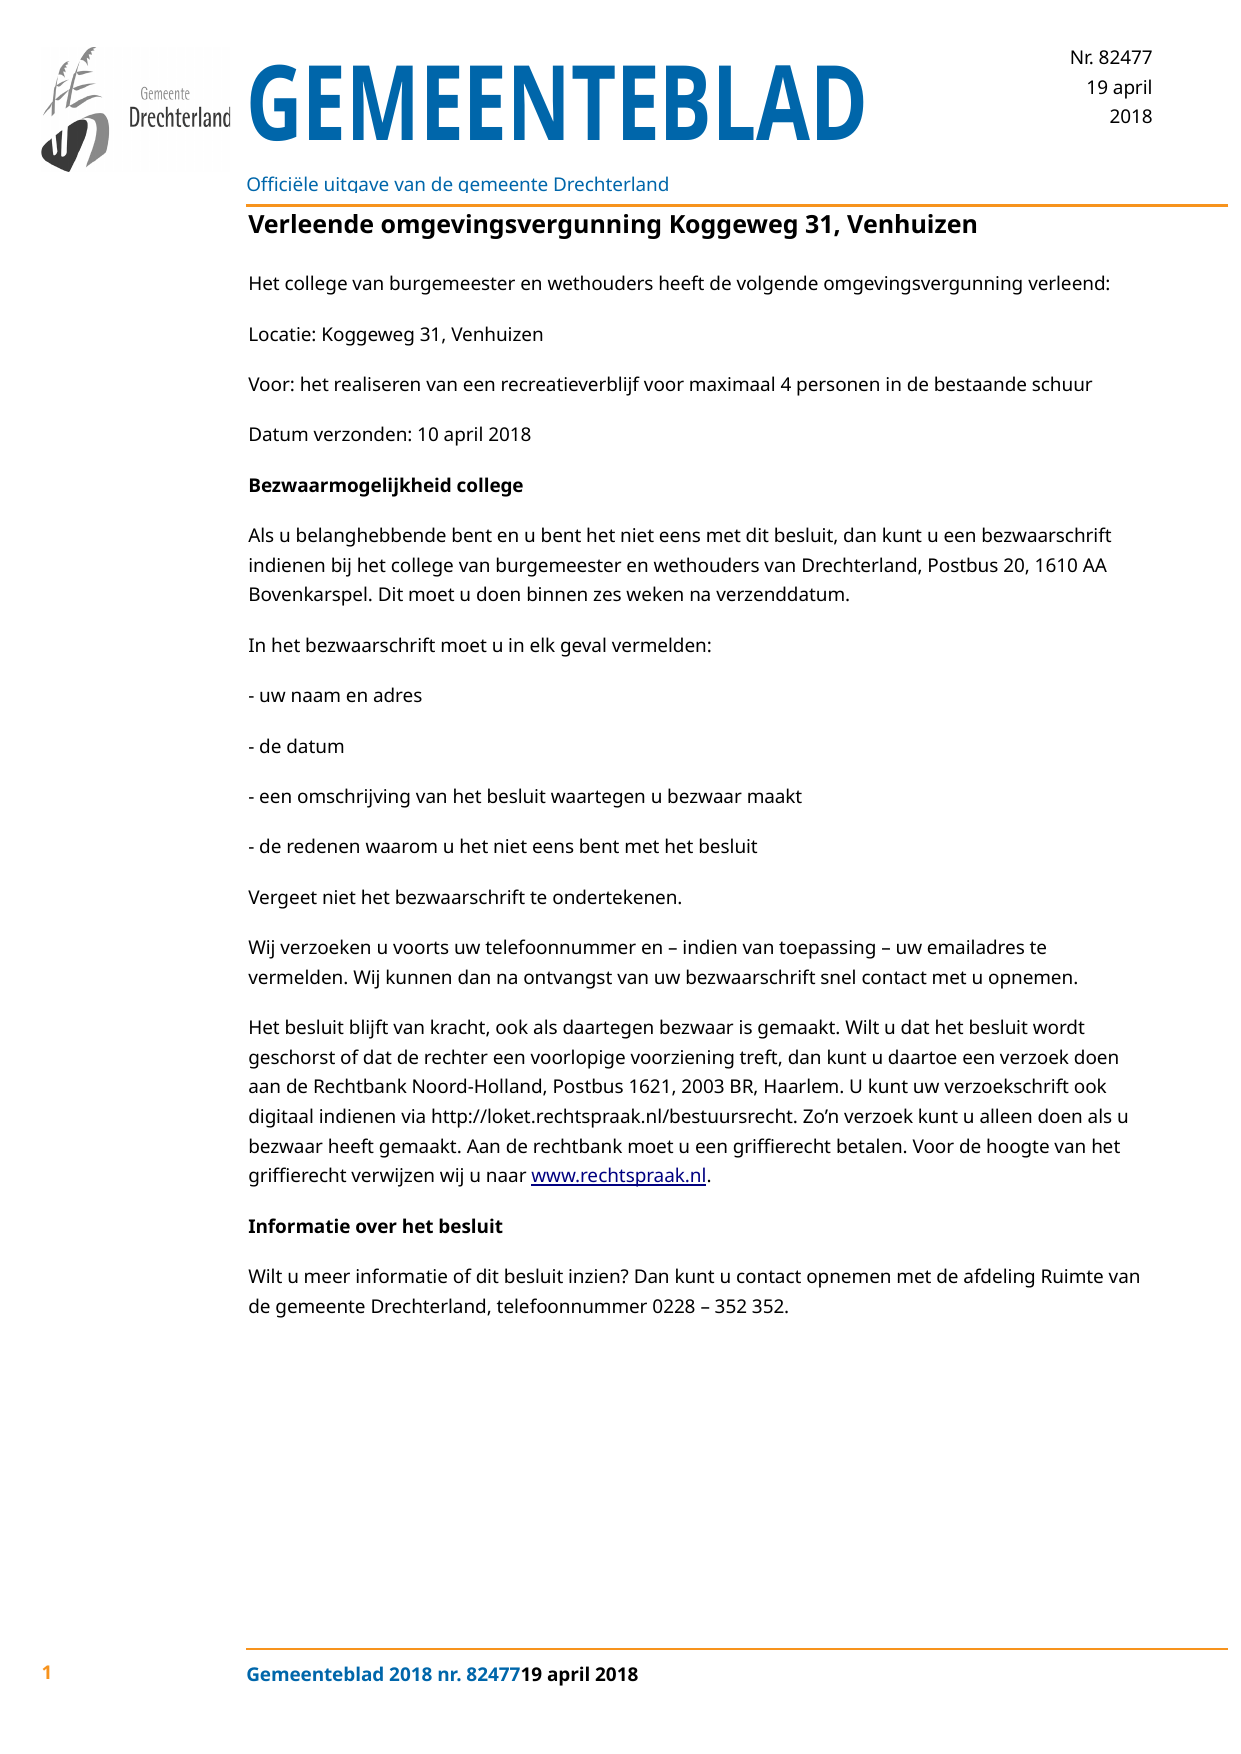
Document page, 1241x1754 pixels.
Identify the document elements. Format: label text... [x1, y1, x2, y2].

text Locatie: Koggeweg 31, Venhuizen [248, 321, 1152, 346]
text Wij verzoeken u voorts uw telefoonnummer en – indien van toepassing – uw emailadres te vermelden. Wij kunnen dan na ontvangst van uw bezwaarschrift snel contact met u opnemen. [248, 934, 1152, 990]
text - de redenen waarom u het niet eens bent met het besluit [248, 834, 1152, 859]
text - uw naam en adres [248, 682, 1152, 708]
text Bezwaarmogelijkheid college [248, 472, 1152, 498]
text Wilt u meer informatie of dit besluit inzien? Dan kunt u contact opnemen met de afdeling Ruimte van de gemeente Drechterland, telefoonnummer 0228 – 352 352. [248, 1263, 1152, 1318]
text Voor: het realiseren van een recreatieverblijf voor maximaal 4 personen in de bestaande schuur [248, 371, 1152, 397]
text Het college van burgemeester en wethouders heeft de volgende omgevingsvergunning verleend: [248, 270, 1152, 296]
text Verleende omgevingsvergunning Koggeweg 31, Venhuizen [248, 207, 1152, 241]
text Het besluit blijft van kracht, ook als daartegen bezwaar is gemaakt. Wilt u dat het besluit wordt geschorst of dat de rechter een voorlopige voorziening treft, dan kunt u daartoe een verzoek doen aan de Rechtbank Noord-Holland, Postbus 1621, 2003 BR, Haarlem. U kunt uw verzoekschrift ook digitaal indienen via http://loket.rechtspraak.nl/bestuursrecht. Zo’n verzoek kunt u alleen doen als u bezwaar heeft gemaakt. Aan de rechtbank moet u een griffierecht betalen. Voor de hoogte van het griffierecht verwijzen wij u naar www.rechtspraak.nl. [248, 1014, 1152, 1188]
text In het bezwaarschrift moet u in elk geval vermelden: [248, 632, 1152, 658]
text Datum verzonden: 10 april 2018 [248, 422, 1152, 447]
picture [41, 47, 231, 172]
text Informatie over het besluit [248, 1213, 1152, 1238]
text - een omschrijving van het besluit waartegen u bezwaar maakt [248, 783, 1152, 809]
text Vergeet niet het bezwaarschrift te ondertekenen. [248, 884, 1152, 910]
text - de datum [248, 733, 1152, 758]
text Als u belanghebbende bent en u bent het niet eens met dit besluit, dan kunt u een bezwaarschrift indienen bij het college van burgemeester en wethouders van Drechterland, Postbus 20, 1610 AA Bovenkarspel. Dit moet u doen binnen zes weken na verzenddatum. [248, 522, 1152, 607]
